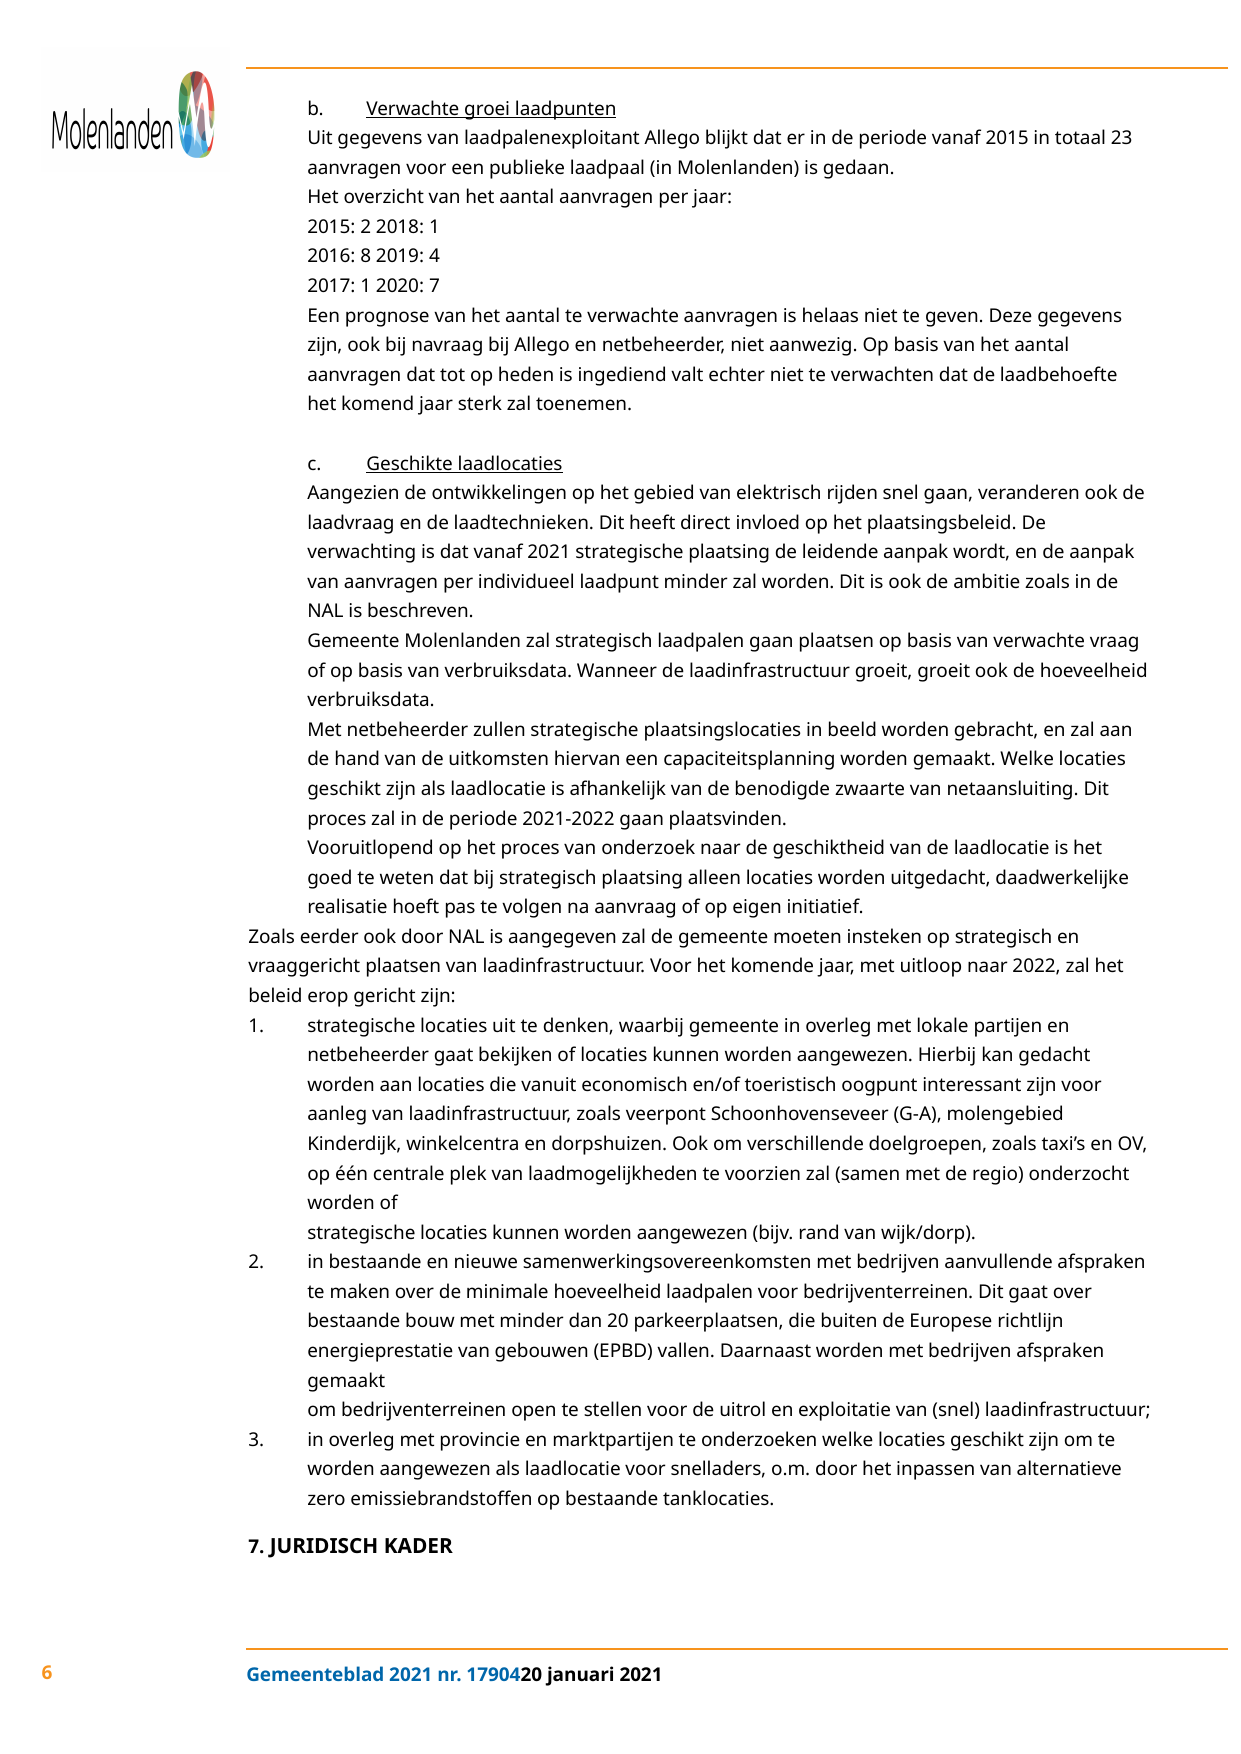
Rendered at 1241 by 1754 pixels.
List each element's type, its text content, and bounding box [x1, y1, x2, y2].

list strategische locaties uit te denken, waarbij gemeente in overleg met lokale partijen en netbeheerder gaat bekijken of locaties kunnen worden aangewezen. Hierbij kan gedacht worden aan locaties die vanuit economisch en/of toeristisch oogpunt interessant zijn voor aanleg van laadinfrastructuur, zoals veerpont Schoonhovenseveer (G-A), molengebied Kinderdijk, winkelcentra en dorpshuizen. Ook om verschillende doelgroepen, zoals taxi’s en OV, op één centrale plek van laadmogelijkheden te voorzien zal (samen met de regio) onderzocht worden of [248, 1012, 1152, 1215]
list Het overzicht van het aantal aanvragen per jaar: [248, 183, 1152, 209]
list strategische locaties kunnen worden aangewezen (bijv. rand van wijk/dorp). [248, 1219, 1152, 1245]
list in bestaande en nieuwe samenwerkingsovereenkomsten met bedrijven aanvullende afspraken te maken over de minimale hoeveelheid laadpalen voor bedrijventerreinen. Dit gaat over bestaande bouw met minder dan 20 parkeerplaatsen, die buiten de Europese richtlijn energieprestatie van gebouwen (EPBD) vallen. Daarnaast worden met bedrijven afspraken gemaakt [248, 1248, 1152, 1393]
list Geschikte laadlocaties [307, 450, 1152, 476]
list om bedrijventerreinen open te stellen voor de uitrol en exploitatie van (snel) laadinfrastructuur; [248, 1396, 1152, 1422]
picture [41, 47, 231, 172]
list Vooruitlopend op het proces van onderzoek naar de geschiktheid van de laadlocatie is het goed te weten dat bij strategisch plaatsing alleen locaties worden uitgedacht, daadwerkelijke realisatie hoeft pas te volgen na aanvraag of op eigen initiatief. [248, 834, 1152, 919]
text 7. JURIDISCH KADER [248, 1531, 1152, 1559]
list 2016: 8 2019: 4 [248, 243, 1152, 268]
list Aangezien de ontwikkelingen op het gebied van elektrisch rijden snel gaan, veranderen ook de laadvraag en de laadtechnieken. Dit heeft direct invloed op het plaatsingsbeleid. De verwachting is dat vanaf 2021 strategische plaatsing de leidende aanpak wordt, en de aanpak van aanvragen per individueel laadpunt minder zal worden. Dit is ook de ambitie zoals in de NAL is beschreven. [248, 479, 1152, 623]
list Gemeente Molenlanden zal strategisch laadpalen gaan plaatsen op basis van verwachte vraag of op basis van verbruiksdata. Wanneer de laadinfrastructuur groeit, groeit ook de hoeveelheid verbruiksdata. [248, 627, 1152, 712]
list Uit gegevens van laadpalenexploitant Allego blijkt dat er in de periode vanaf 2015 in totaal 23 aanvragen voor een publieke laadpaal (in Molenlanden) is gedaan. [248, 124, 1152, 180]
list Verwachte groei laadpunten [307, 95, 1152, 121]
list 2015: 2 2018: 1 [248, 213, 1152, 239]
list Met netbeheerder zullen strategische plaatsingslocaties in beeld worden gebracht, en zal aan de hand van de uitkomsten hiervan een capaciteitsplanning worden gemaakt. Welke locaties geschikt zijn als laadlocatie is afhankelijk van de benodigde zwaarte van netaansluiting. Dit proces zal in de periode 2021-2022 gaan plaatsvinden. [248, 716, 1152, 831]
list Een prognose van het aantal te verwachte aanvragen is helaas niet te geven. Deze gegevens zijn, ook bij navraag bij Allego en netbeheerder, niet aanwezig. Op basis van het aantal aanvragen dat tot op heden is ingediend valt echter niet te verwachten dat de laadbehoefte het komend jaar sterk zal toenemen. [248, 302, 1152, 416]
list in overleg met provincie en marktpartijen te onderzoeken welke locaties geschikt zijn om te worden aangewezen als laadlocatie voor snelladers, o.m. door het inpassen van alternatieve zero emissiebrandstoffen op bestaande tanklocaties. [248, 1426, 1152, 1511]
text Zoals eerder ook door NAL is aangegeven zal de gemeente moeten insteken op strategisch en vraaggericht plaatsen van laadinfrastructuur. Voor het komende jaar, met uitloop naar 2022, zal het beleid erop gericht zijn: [248, 923, 1152, 1008]
list 2017: 1 2020: 7 [248, 272, 1152, 298]
